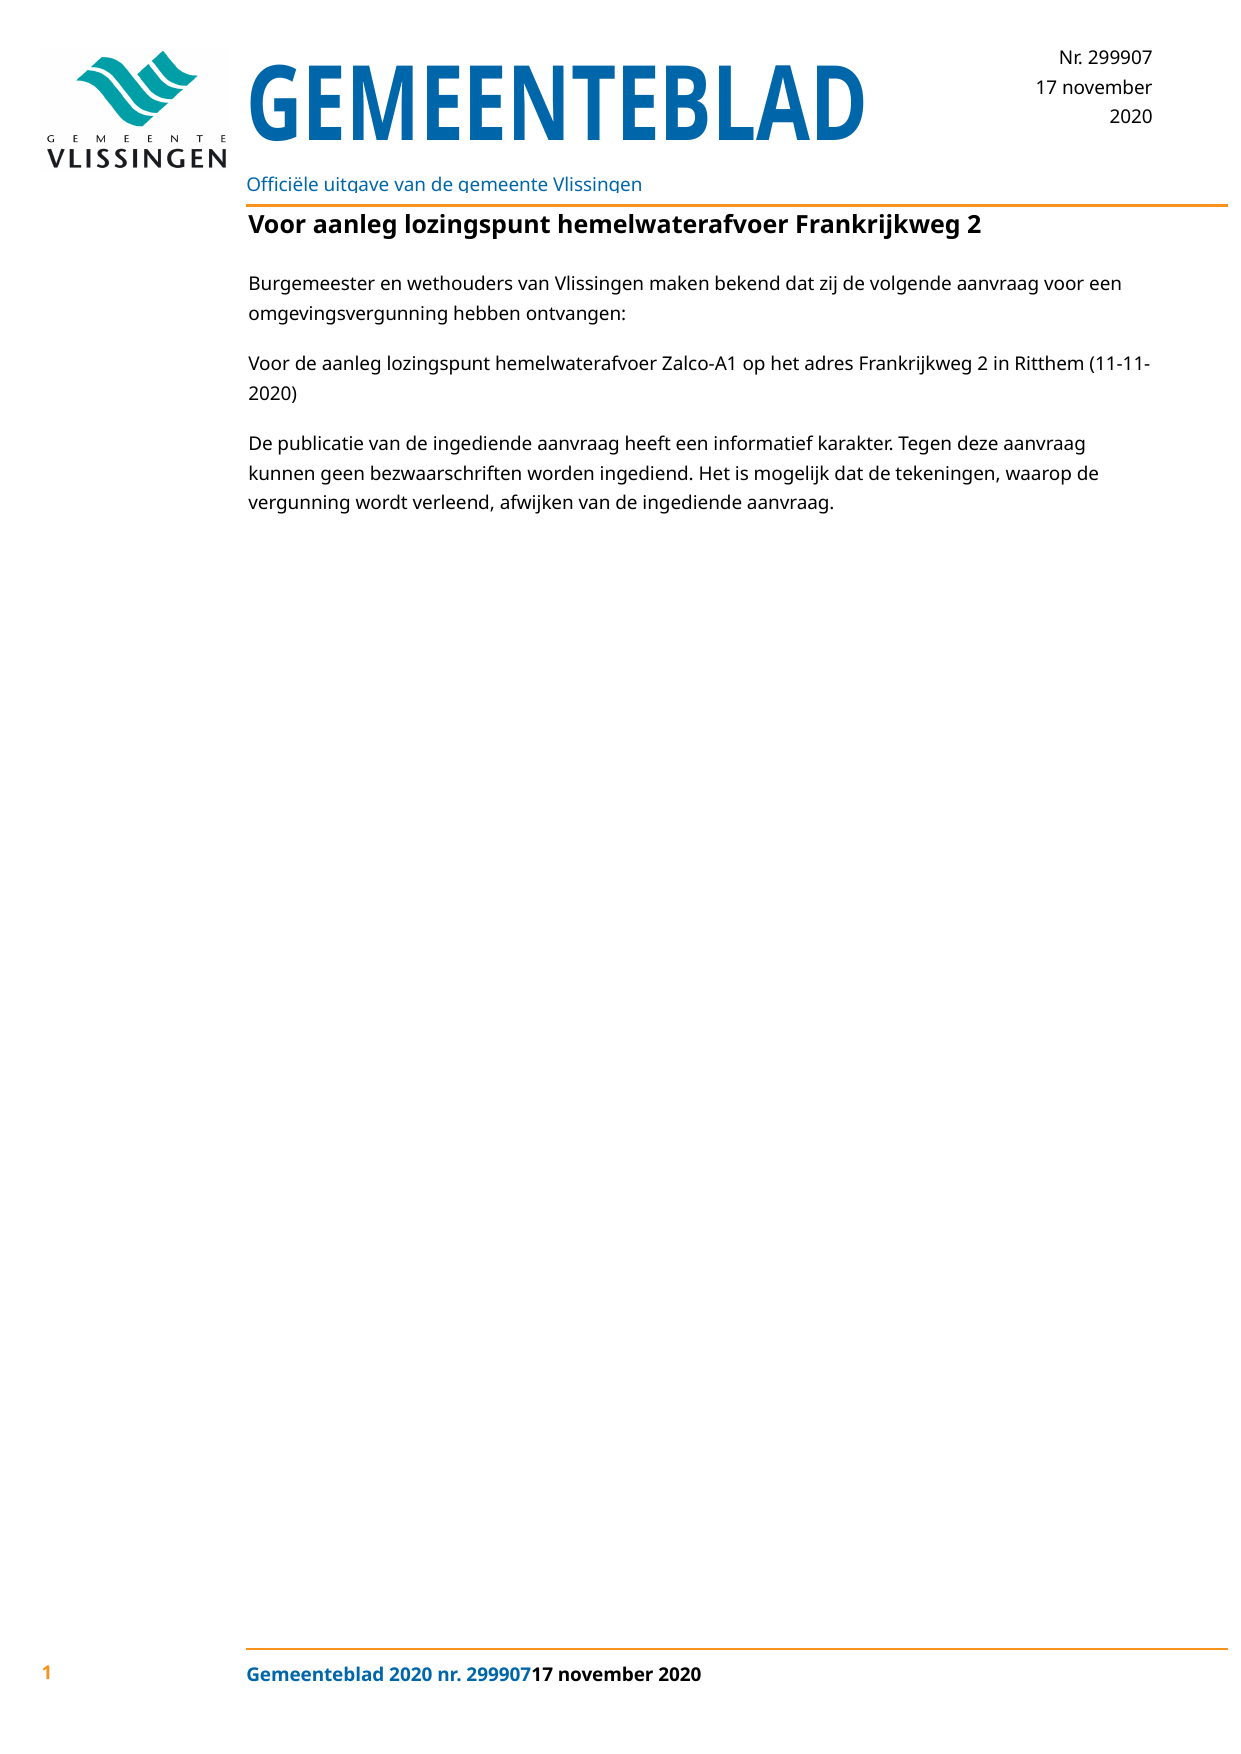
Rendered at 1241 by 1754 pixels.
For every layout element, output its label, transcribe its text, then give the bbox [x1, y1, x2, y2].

text Voor aanleg lozingspunt hemelwaterafvoer Frankrijkweg 2 [248, 207, 1152, 241]
picture [41, 47, 231, 172]
text Voor de aanleg lozingspunt hemelwaterafvoer Zalco-A1 op het adres Frankrijkweg 2 in Ritthem (11-11-2020) [248, 350, 1152, 406]
text Burgemeester en wethouders van Vlissingen maken bekend dat zij de volgende aanvraag voor een omgevingsvergunning hebben ontvangen: [248, 270, 1152, 326]
text De publicatie van de ingediende aanvraag heeft een informatief karakter. Tegen deze aanvraag kunnen geen bezwaarschriften worden ingediend. Het is mogelijk dat de tekeningen, waarop de vergunning wordt verleend, afwijken van de ingediende aanvraag. [248, 430, 1152, 515]
